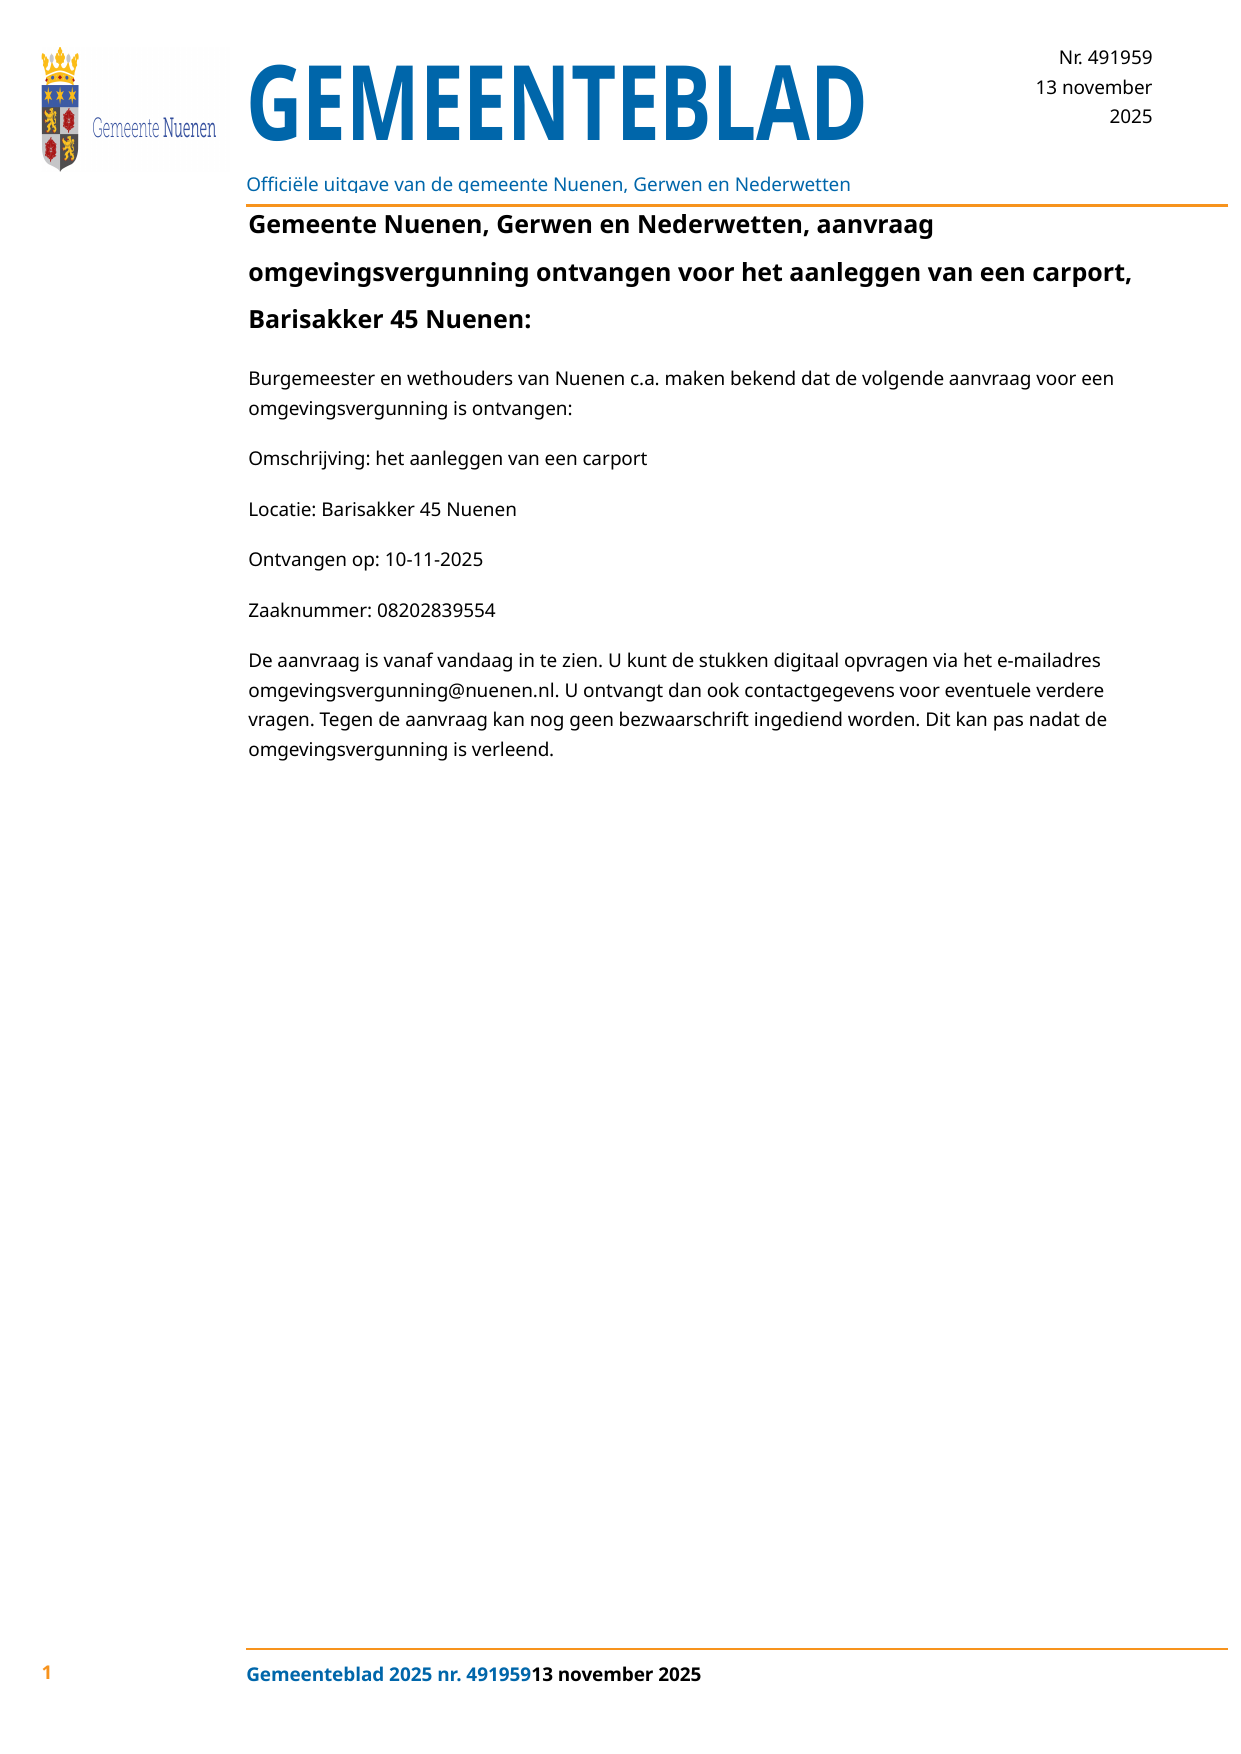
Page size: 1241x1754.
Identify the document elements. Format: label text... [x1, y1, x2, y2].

text Zaaknummer: 08202839554 [248, 597, 1152, 622]
text De aanvraag is vanaf vandaag in te zien. U kunt de stukken digitaal opvragen via het e-mailadres omgevingsvergunning@nuenen.nl. U ontvangt dan ook contactgegevens voor eventuele verdere vragen. Tegen de aanvraag kan nog geen bezwaarschrift ingediend worden. Dit kan pas nadat de omgevingsvergunning is verleend. [248, 647, 1152, 762]
picture [41, 47, 231, 172]
text Gemeente Nuenen, Gerwen en Nederwetten, aanvraag omgevingsvergunning ontvangen voor het aanleggen van een carport, Barisakker 45 Nuenen: [248, 207, 1152, 336]
text Omschrijving: het aanleggen van een carport [248, 446, 1152, 471]
text Burgemeester en wethouders van Nuenen c.a. maken bekend dat de volgende aanvraag voor een omgevingsvergunning is ontvangen: [248, 366, 1152, 421]
text Ontvangen op: 10-11-2025 [248, 546, 1152, 572]
text Locatie: Barisakker 45 Nuenen [248, 496, 1152, 522]
